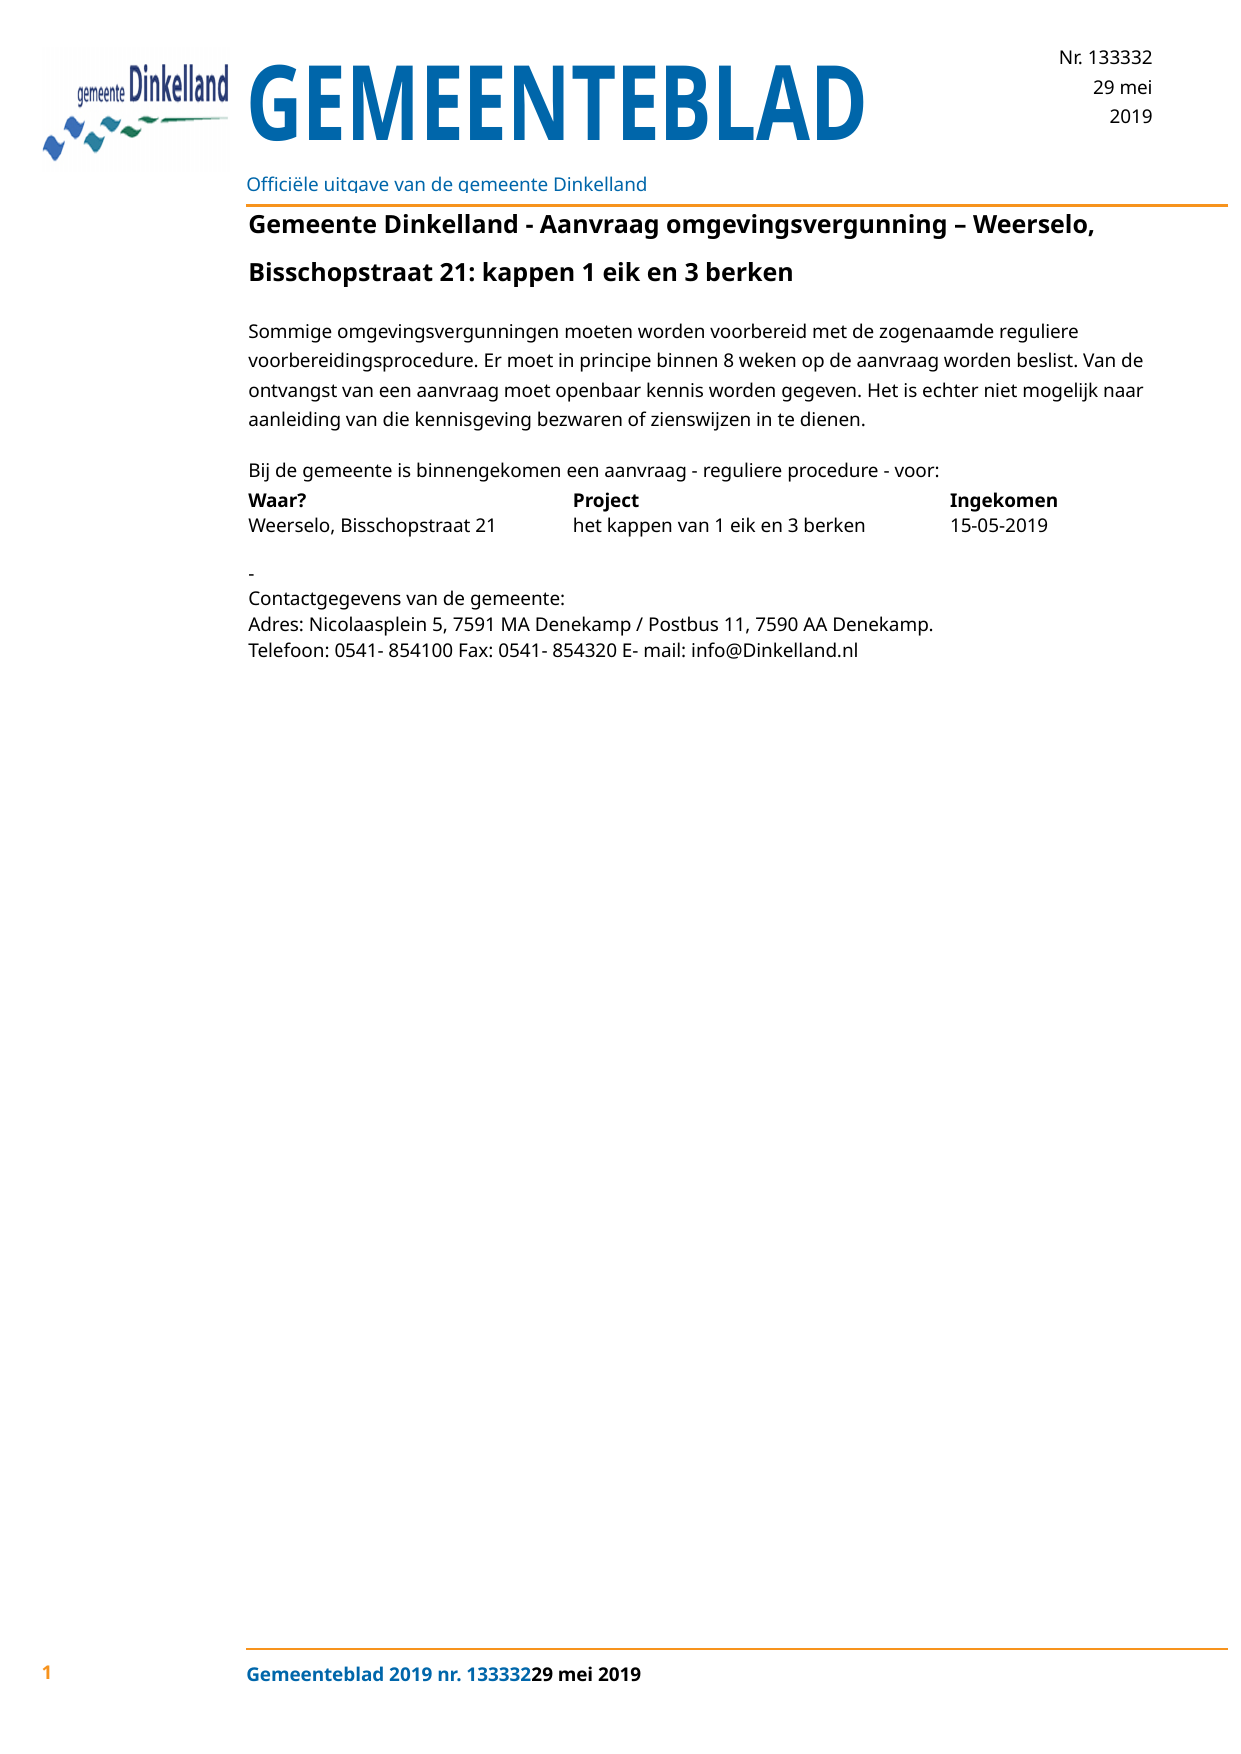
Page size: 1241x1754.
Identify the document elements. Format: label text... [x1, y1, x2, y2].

text Adres: Nicolaasplein 5, 7591 MA Denekamp / Postbus 11, 7590 AA Denekamp. [248, 611, 1152, 637]
text Contactgegevens van de gemeente: [248, 585, 1152, 611]
text Sommige omgevingsvergunningen moeten worden voorbereid met de zogenaamde reguliere voorbereidingsprocedure. Er moet in principe binnen 8 weken op de aanvraag worden beslist. Van de ontvangst van een aanvraag moet openbaar kennis worden gegeven. Het is echter niet mogelijk naar aanleiding van die kennisgeving bezwaren of zienswijzen in te dienen. [248, 318, 1152, 432]
table_header Ingekomen [950, 487, 1152, 512]
text Gemeente Dinkelland - Aanvraag omgevingsvergunning – Weerselo, Bisschopstraat 21: kappen 1 eik en 3 berken [248, 207, 1152, 288]
table_header Project [573, 487, 950, 512]
table_cell Weerselo, Bisschopstraat 21 [248, 513, 573, 538]
table_cell het kappen van 1 eik en 3 berken [573, 513, 950, 538]
picture [41, 47, 231, 172]
table_header Waar? [248, 487, 573, 512]
text Telefoon: 0541- 854100 Fax: 0541- 854320 E- mail: info@Dinkelland.nl [248, 637, 1152, 663]
text Bij de gemeente is binnengekomen een aanvraag - reguliere procedure - voor: [248, 457, 1152, 483]
text - [248, 560, 1152, 585]
table_cell 15-05-2019 [950, 513, 1152, 538]
